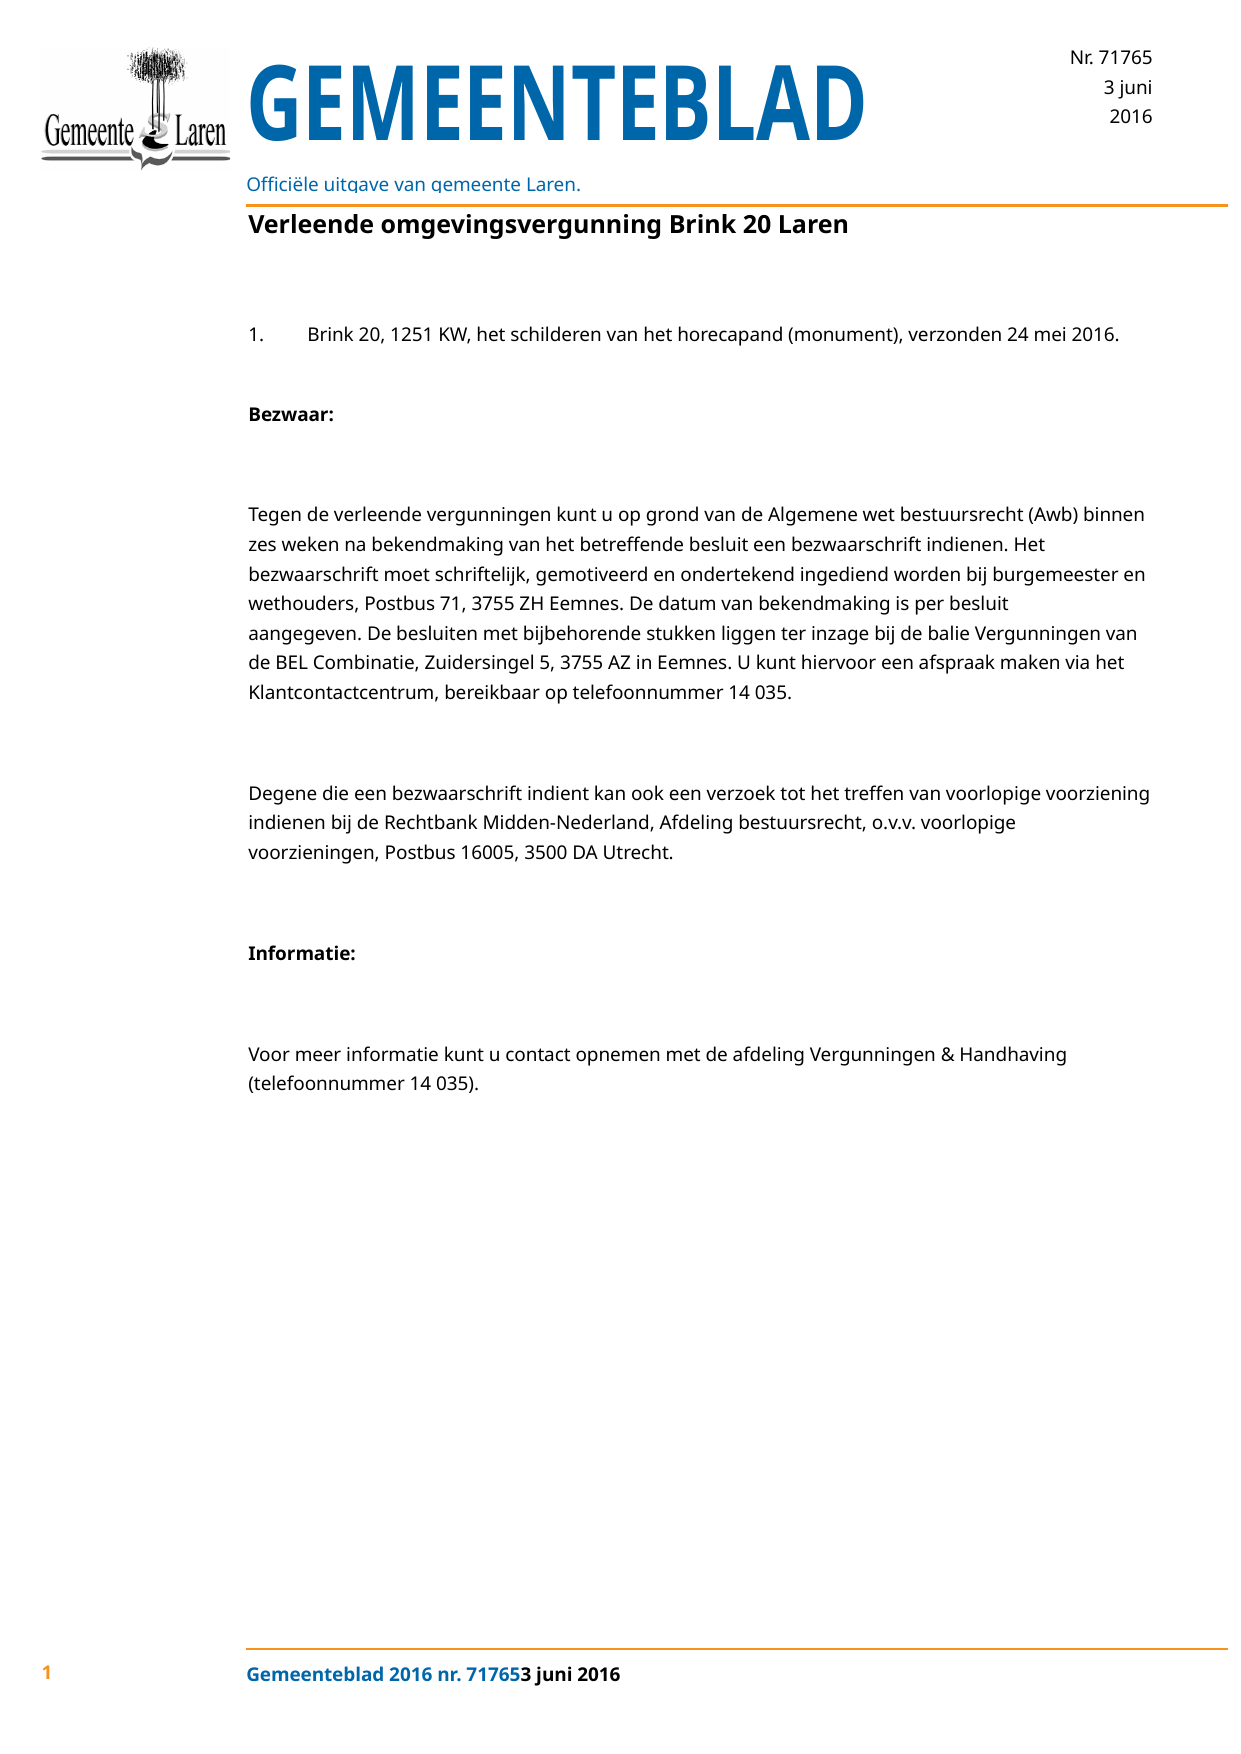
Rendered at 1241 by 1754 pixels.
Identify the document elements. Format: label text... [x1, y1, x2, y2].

text Informatie: [248, 940, 1152, 966]
list Brink 20, 1251 KW, het schilderen van het horecapand (monument), verzonden 24 mei 2016. [248, 321, 1152, 346]
picture [41, 47, 231, 172]
text Verleende omgevingsvergunning Brink 20 Laren [248, 207, 1152, 241]
text Bezwaar: [248, 401, 1152, 426]
text Voor meer informatie kunt u contact opnemen met de afdeling Vergunningen & Handhaving (telefoonnummer 14 035). [248, 1041, 1152, 1096]
text Degene die een bezwaarschrift indient kan ook een verzoek tot het treffen van voorlopige voorziening indienen bij de Rechtbank Midden-Nederland, Afdeling bestuursrecht, o.v.v. voorlopige voorzieningen, Postbus 16005, 3500 DA Utrecht. [248, 780, 1152, 865]
text Tegen de verleende vergunningen kunt u op grond van de Algemene wet bestuursrecht (Awb) binnen zes weken na bekendmaking van het betreffende besluit een bezwaarschrift indienen. Het bezwaarschrift moet schriftelijk, gemotiveerd en ondertekend ingediend worden bij burgemeester en wethouders, Postbus 71, 3755 ZH Eemnes. De datum van bekendmaking is per besluit aangegeven. De besluiten met bijbehorende stukken liggen ter inzage bij de balie Vergunningen van de BEL Combinatie, Zuidersingel 5, 3755 AZ in Eemnes. U kunt hiervoor een afspraak maken via het Klantcontactcentrum, bereikbaar op telefoonnummer 14 035. [248, 502, 1152, 705]
